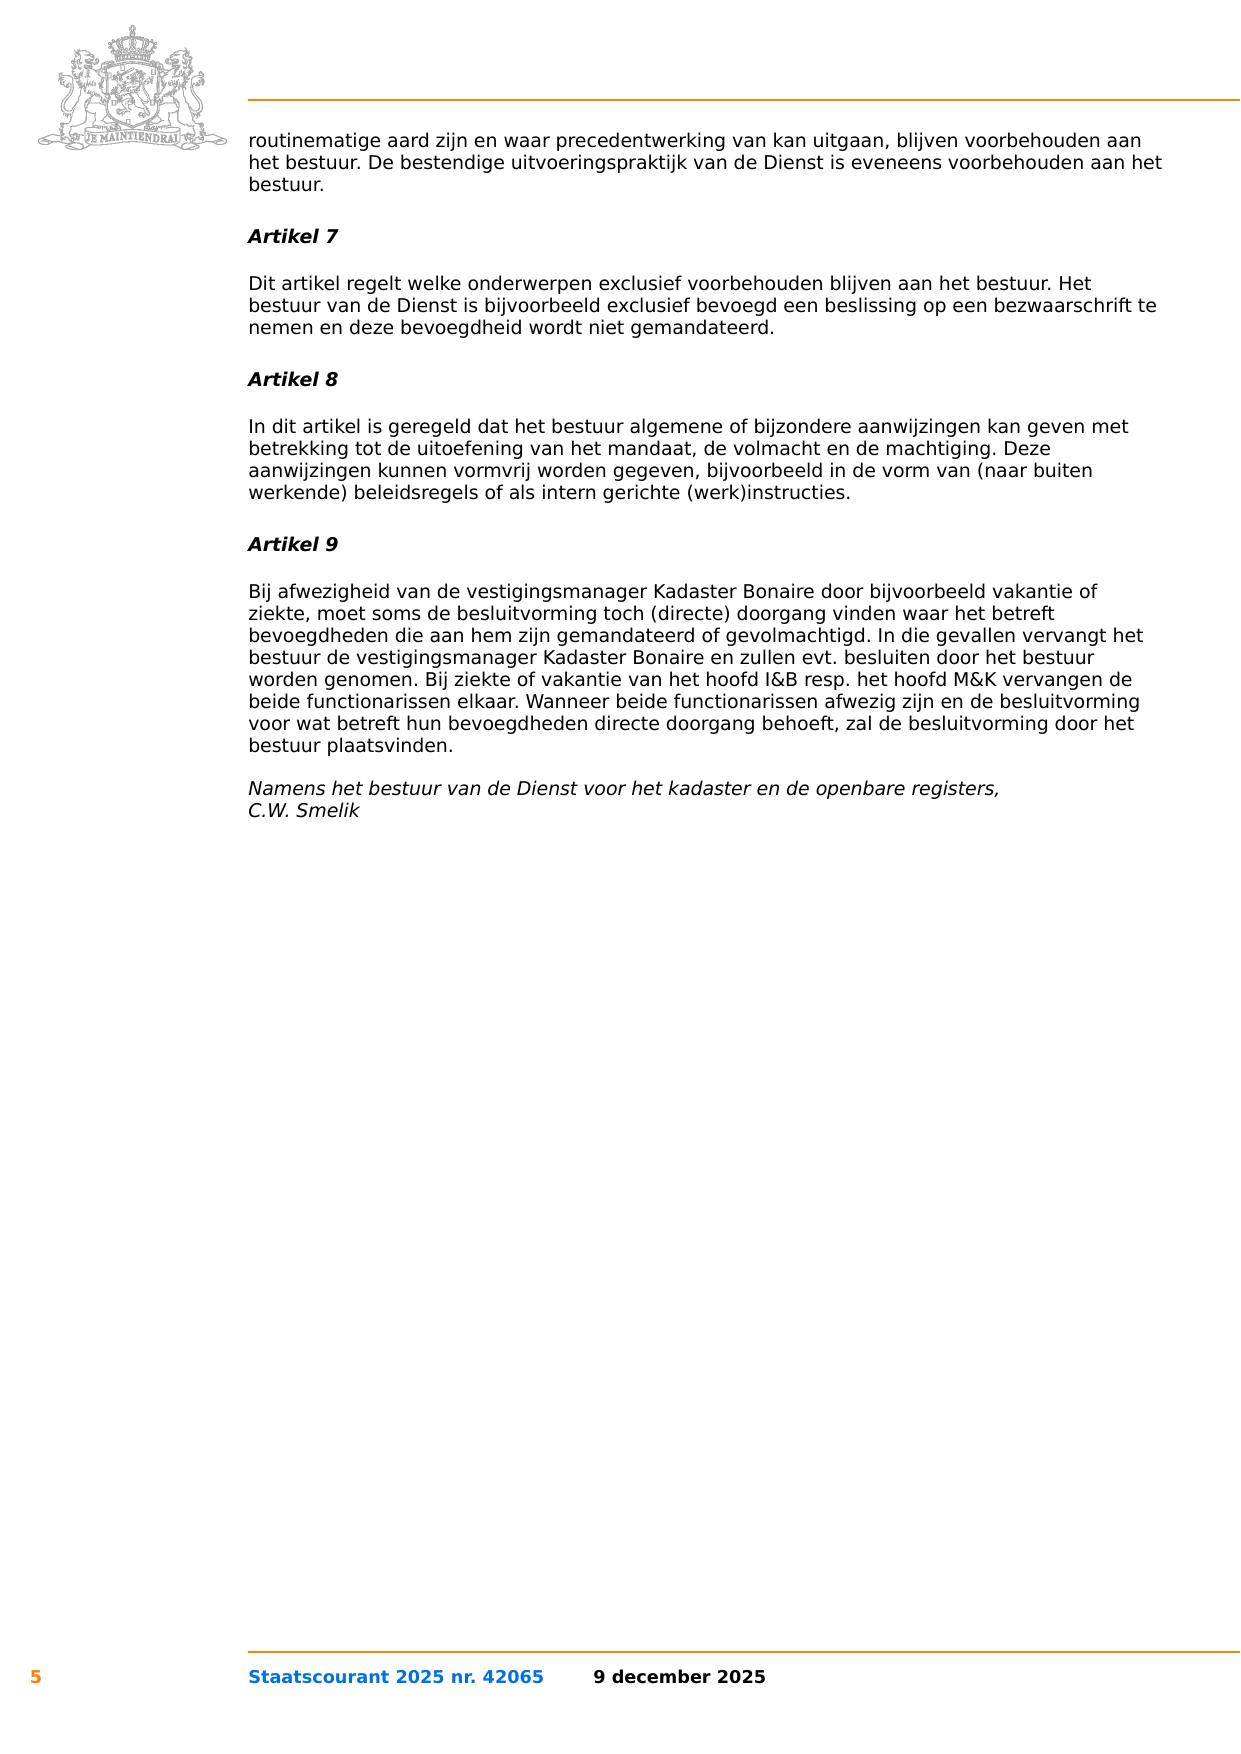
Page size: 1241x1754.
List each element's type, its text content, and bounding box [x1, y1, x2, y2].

subtitle Artikel 8 [248, 369, 1163, 391]
text routinematige aard zijn en waar precedentwerking van kan uitgaan, blijven voorbehouden aan het bestuur. De bestendige uitvoeringspraktijk van de Dienst is eveneens voorbehouden aan het bestuur. [248, 130, 1163, 196]
text In dit artikel is geregeld dat het bestuur algemene of bijzondere aanwijzingen kan geven met betrekking tot de uitoefening van het mandaat, de volmacht en de machtiging. Deze aanwijzingen kunnen vormvrij worden gegeven, bijvoorbeeld in de vorm van (naar buiten werkende) beleidsregels of als intern gerichte (werk)instructies. [248, 416, 1163, 504]
picture [38, 25, 227, 150]
subtitle Artikel 7 [248, 226, 1163, 248]
text Namens het bestuur van de Dienst voor het kadaster en de openbare registers, C.W. Smelik [248, 778, 1163, 822]
text Dit artikel regelt welke onderwerpen exclusief voorbehouden blijven aan het bestuur. Het bestuur van de Dienst is bijvoorbeeld exclusief bevoegd een beslissing op een bezwaarschrift te nemen en deze bevoegdheid wordt niet gemandateerd. [248, 273, 1163, 339]
text Bij afwezigheid van de vestigingsmanager Kadaster Bonaire door bijvoorbeeld vakantie of ziekte, moet soms de besluitvorming toch (directe) doorgang vinden waar het betreft bevoegdheden die aan hem zijn gemandateerd of gevolmachtigd. In die gevallen vervangt het bestuur de vestigingsmanager Kadaster Bonaire en zullen evt. besluiten door het bestuur worden genomen. Bij ziekte of vakantie van het hoofd I&B resp. het hoofd M&K vervangen de beide functionarissen elkaar. Wanneer beide functionarissen afwezig zijn en de besluitvorming voor wat betreft hun bevoegdheden directe doorgang behoeft, zal de besluitvorming door het bestuur plaatsvinden. [248, 581, 1163, 756]
subtitle Artikel 9 [248, 534, 1163, 556]
